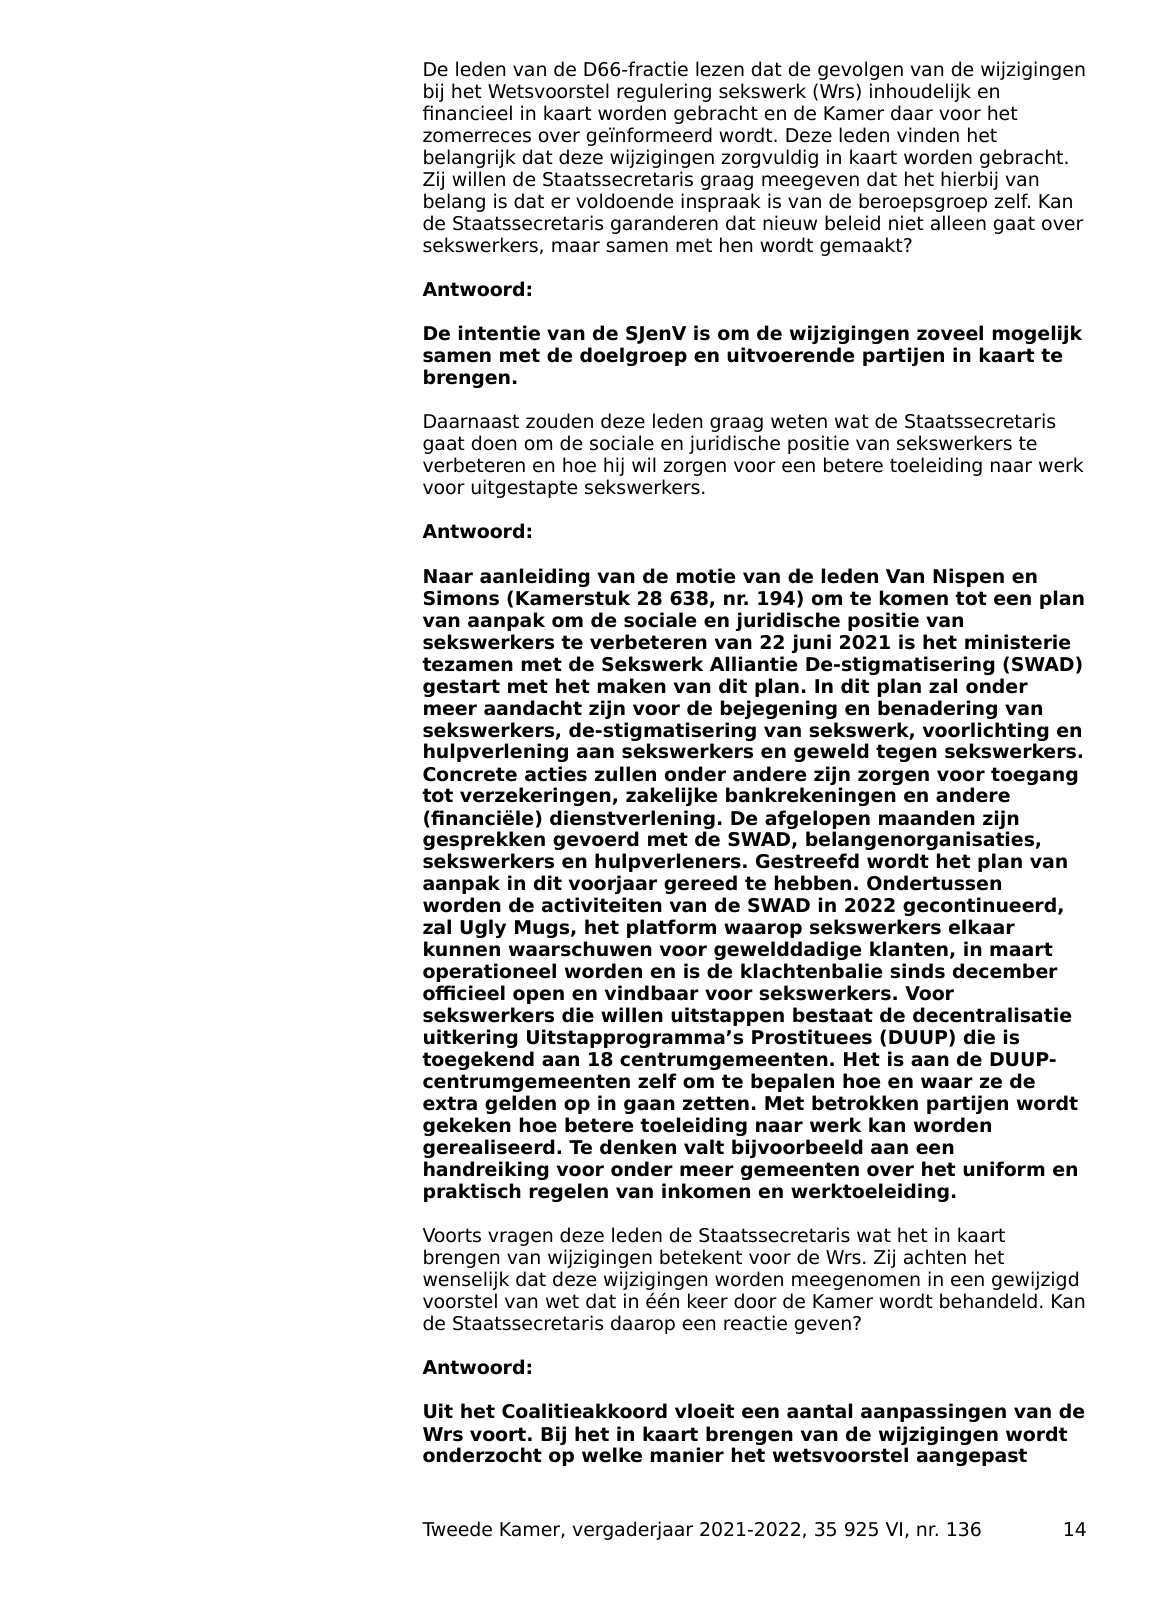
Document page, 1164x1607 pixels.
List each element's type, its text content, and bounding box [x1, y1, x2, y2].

text Voorts vragen deze leden de Staatssecretaris wat het in kaart brengen van wijzigingen betekent voor de Wrs. Zij achten het wenselijk dat deze wijzigingen worden meegenomen in een gewijzigd voorstel van wet dat in één keer door de Kamer wordt behandeld. Kan de Staatssecretaris daarop een reactie geven? [422, 1225, 1087, 1335]
text Uit het Coalitieakkoord vloeit een aantal aanpassingen van de Wrs voort. Bij het in kaart brengen van de wijzigingen wordt onderzocht op welke manier het wetsvoorstel aangepast [422, 1401, 1087, 1467]
text Daarnaast zouden deze leden graag weten wat de Staatssecretaris gaat doen om de sociale en juridische positie van sekswerkers te verbeteren en hoe hij wil zorgen voor een betere toeleiding naar werk voor uitgestapte sekswerkers. [422, 411, 1087, 499]
text Naar aanleiding van de motie van de leden Van Nispen en Simons (Kamerstuk 28 638, nr. 194) om te komen tot een plan van aanpak om de sociale en juridische positie van sekswerkers te verbeteren van 22 juni 2021 is het ministerie tezamen met de Sekswerk Alliantie De-stigmatisering (SWAD) gestart met het maken van dit plan. In dit plan zal onder meer aandacht zijn voor de bejegening en benadering van sekswerkers, de-stigmatisering van sekswerk, voorlichting en hulpverlening aan sekswerkers en geweld tegen sekswerkers. Concrete acties zullen onder andere zijn zorgen voor toegang tot verzekeringen, zakelijke bankrekeningen en andere (financiële) dienstverlening. De afgelopen maanden zijn gesprekken gevoerd met de SWAD, belangenorganisaties, sekswerkers en hulpverleners. Gestreefd wordt het plan van aanpak in dit voorjaar gereed te hebben. Ondertussen worden de activiteiten van de SWAD in 2022 gecontinueerd, zal Ugly Mugs, het platform waarop sekswerkers elkaar kunnen waarschuwen voor gewelddadige klanten, in maart operationeel worden en is de klachtenbalie sinds december officieel open en vindbaar voor sekswerkers. Voor sekswerkers die willen uitstappen bestaat de decentralisatie uitkering Uitstapprogramma’s Prostituees (DUUP) die is toegekend aan 18 centrumgemeenten. Het is aan de DUUP-centrumgemeenten zelf om te bepalen hoe en waar ze de extra gelden op in gaan zetten. Met betrokken partijen wordt gekeken hoe betere toeleiding naar werk kan worden gerealiseerd. Te denken valt bijvoorbeeld aan een handreiking voor onder meer gemeenten over het uniform en praktisch regelen van inkomen en werktoeleiding. [422, 566, 1087, 1203]
subtitle Antwoord: [422, 521, 1087, 543]
subtitle Antwoord: [422, 279, 1087, 301]
subtitle Antwoord: [422, 1357, 1087, 1379]
text De leden van de D66-fractie lezen dat de gevolgen van de wijzigingen bij het Wetsvoorstel regulering sekswerk (Wrs) inhoudelijk en financieel in kaart worden gebracht en de Kamer daar voor het zomerreces over geïnformeerd wordt. Deze leden vinden het belangrijk dat deze wijzigingen zorgvuldig in kaart worden gebracht. Zij willen de Staatssecretaris graag meegeven dat het hierbij van belang is dat er voldoende inspraak is van de beroepsgroep zelf. Kan de Staatssecretaris garanderen dat nieuw beleid niet alleen gaat over sekswerkers, maar samen met hen wordt gemaakt? [422, 59, 1087, 257]
text De intentie van de SJenV is om de wijzigingen zoveel mogelijk samen met de doelgroep en uitvoerende partijen in kaart te brengen. [422, 323, 1087, 389]
